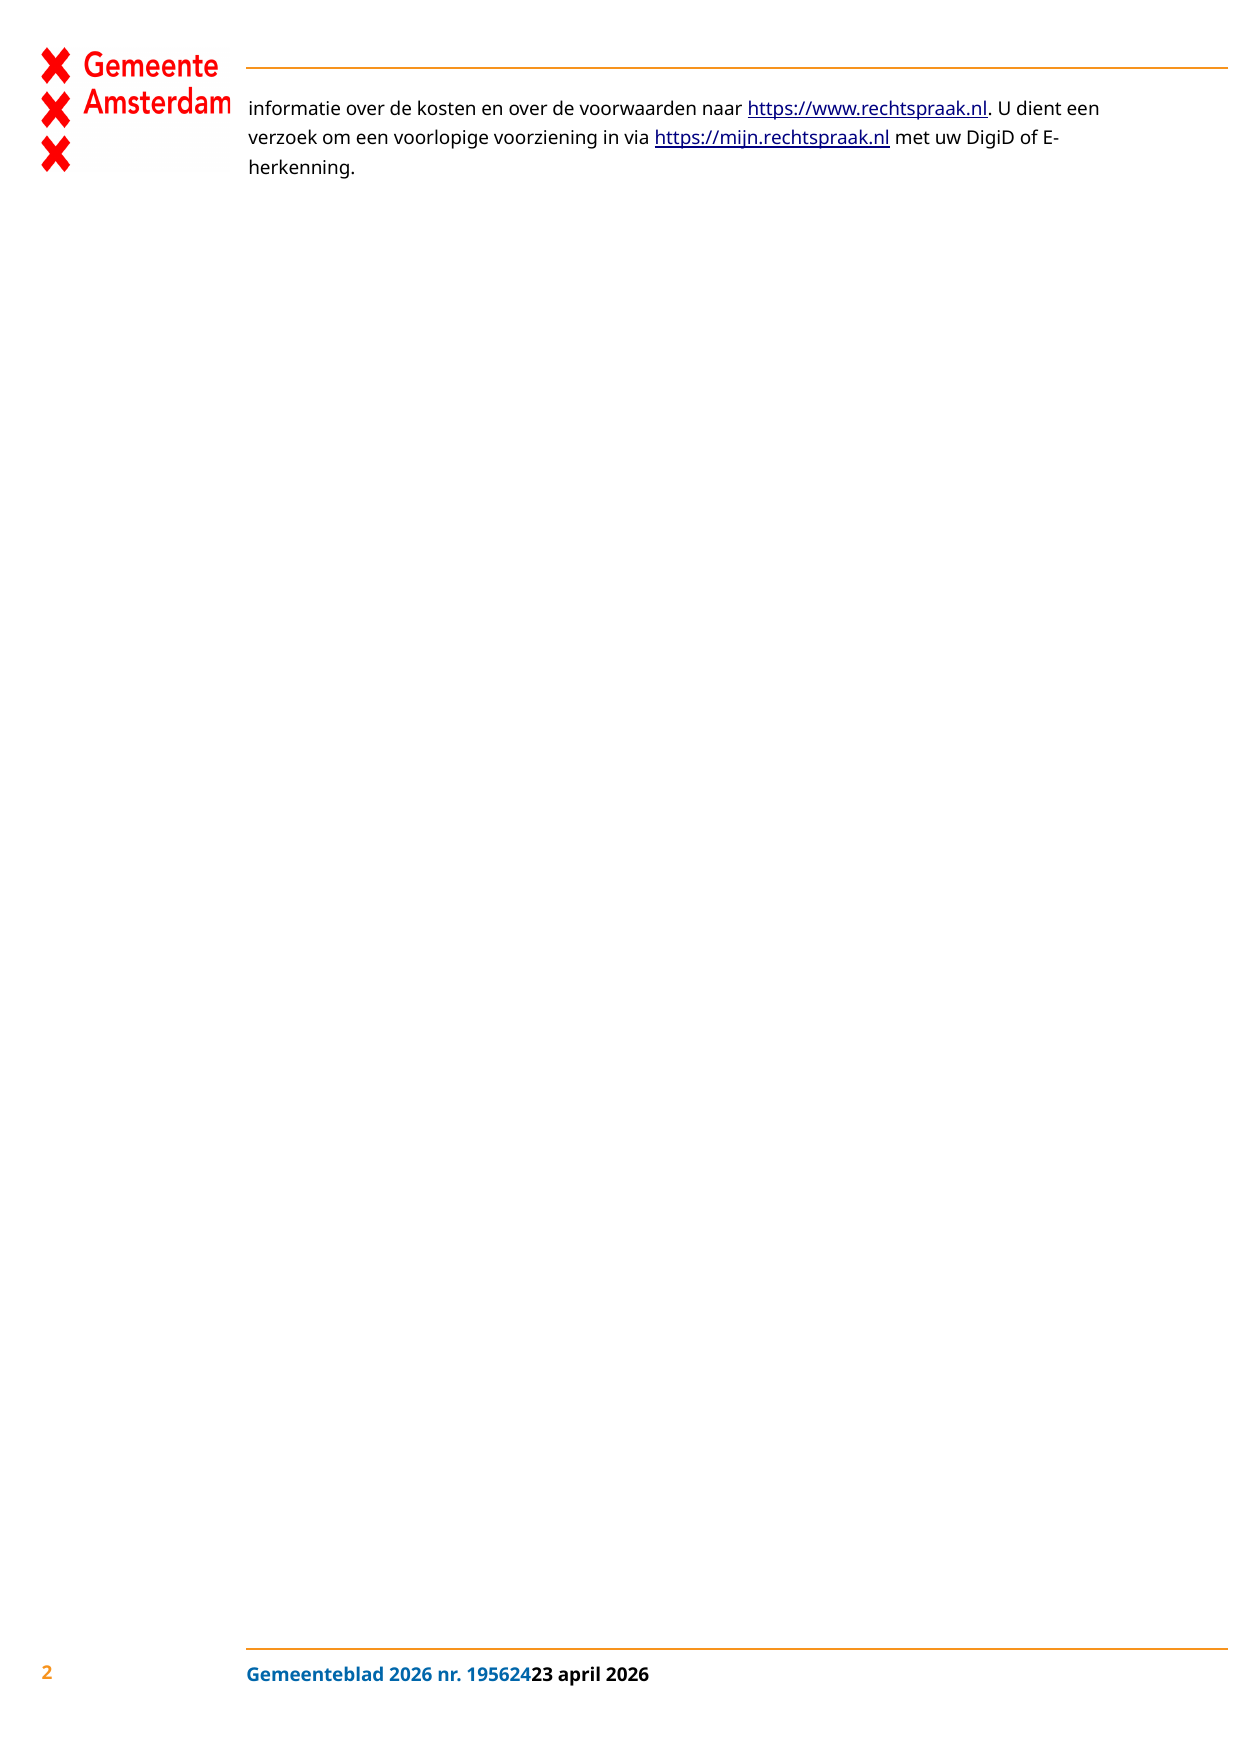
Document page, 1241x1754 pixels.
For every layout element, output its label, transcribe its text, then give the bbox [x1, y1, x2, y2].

text informatie over de kosten en over de voorwaarden naar https://www.rechtspraak.nl. U dient een verzoek om een voorlopige voorziening in via https://mijn.rechtspraak.nl met uw DigiD of E-herkenning. [248, 95, 1152, 180]
picture [41, 47, 231, 172]
